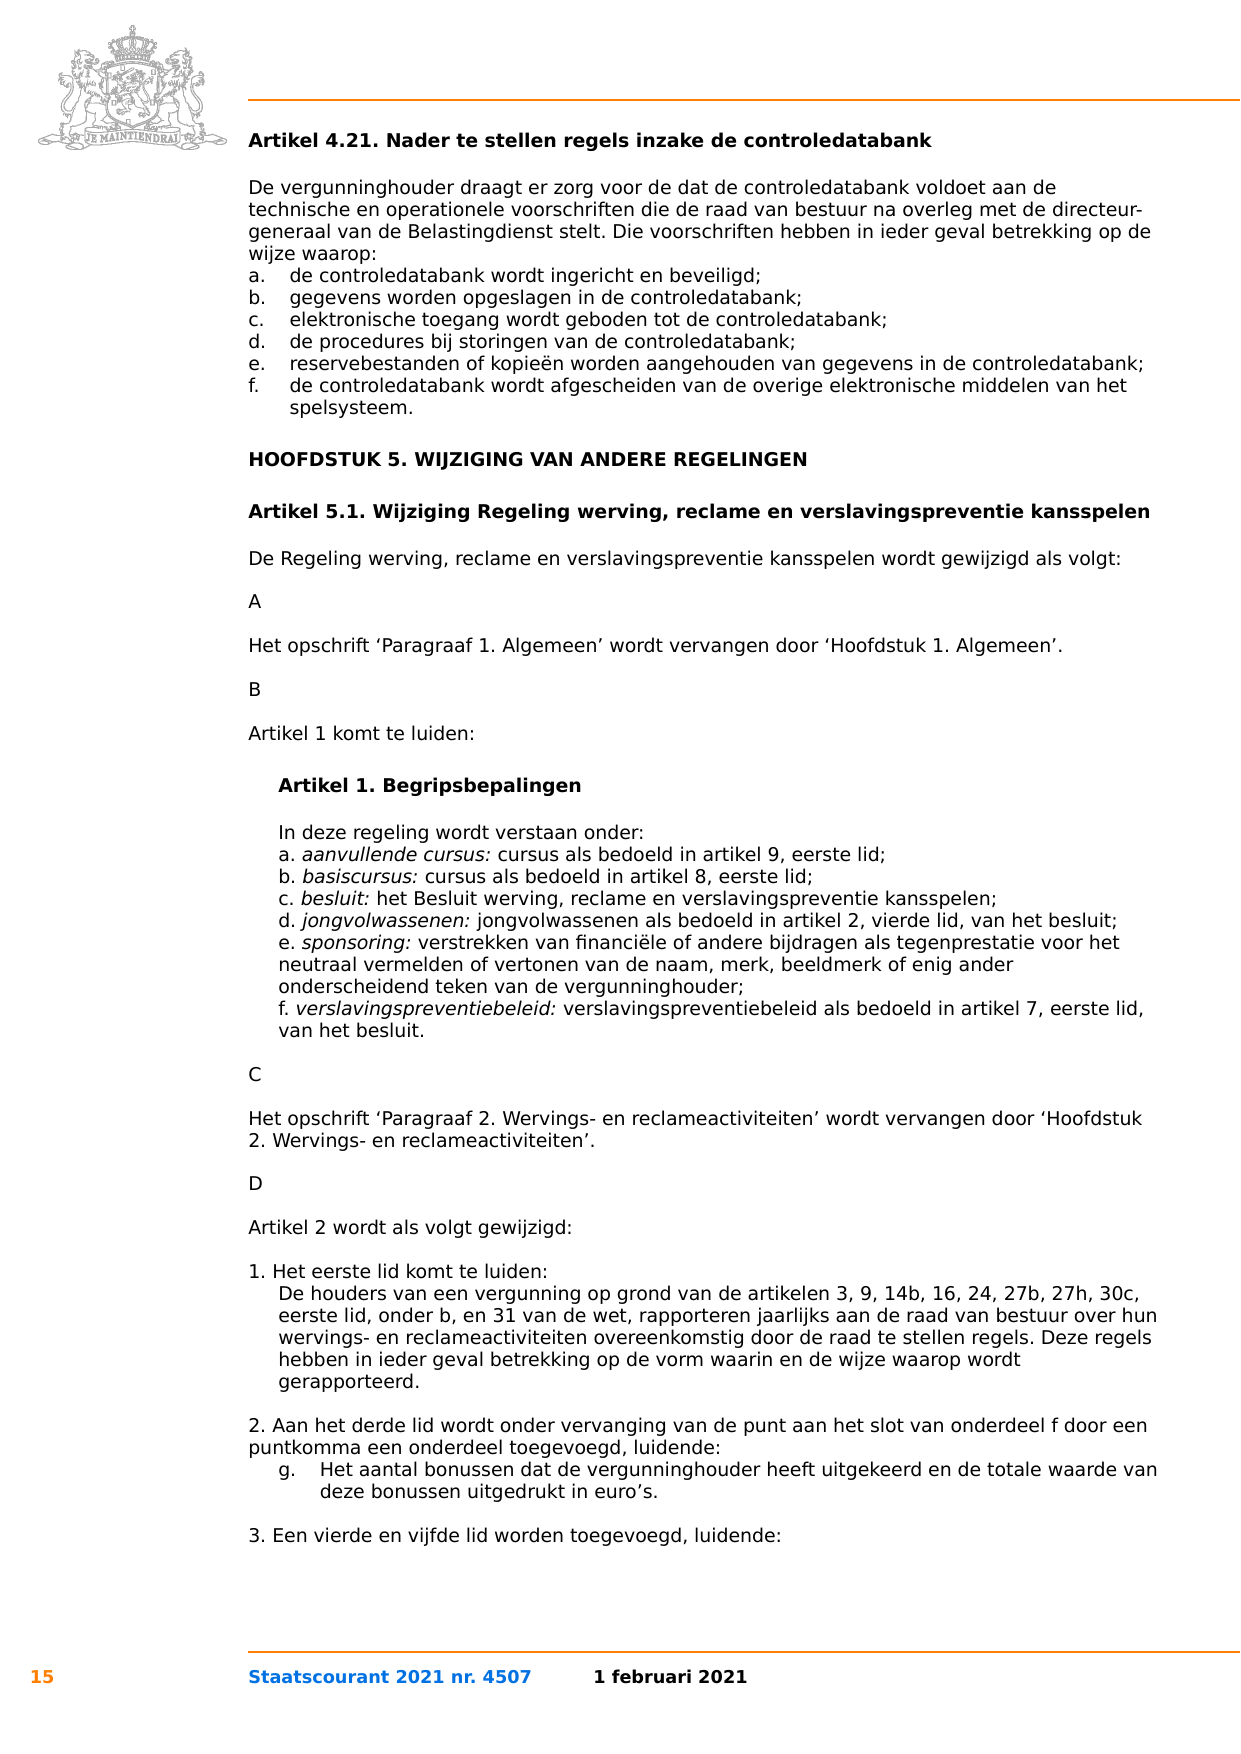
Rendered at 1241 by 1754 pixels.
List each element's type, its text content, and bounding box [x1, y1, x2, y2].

text e. reservebestanden of kopieën worden aangehouden van gegevens in de controledatabank; [248, 353, 1163, 375]
text D [248, 1173, 1163, 1195]
text A [248, 591, 1163, 613]
text 3. Een vierde en vijfde lid worden toegevoegd, luidende: [248, 1524, 1163, 1547]
text d. de procedures bij storingen van de controledatabank; [248, 331, 1163, 353]
text c. elektronische toegang wordt geboden tot de controledatabank; [248, 309, 1163, 331]
text 2. Aan het derde lid wordt onder vervanging van de punt aan het slot van onderdeel f door een puntkomma een onderdeel toegevoegd, luidende: [248, 1415, 1163, 1459]
text c. besluit: het Besluit werving, reclame en verslavingspreventie kansspelen; [278, 888, 1163, 910]
text g. Het aantal bonussen dat de vergunninghouder heeft uitgekeerd en de totale waarde van deze bonussen uitgedrukt in euro’s. [278, 1459, 1163, 1503]
text De Regeling werving, reclame en verslavingspreventie kansspelen wordt gewijzigd als volgt: [248, 548, 1163, 569]
text Het opschrift ‘Paragraaf 1. Algemeen’ wordt vervangen door ‘Hoofdstuk 1. Algemeen’. [248, 635, 1163, 657]
text f. de controledatabank wordt afgescheiden van de overige elektronische middelen van het spelsysteem. [248, 375, 1163, 419]
text Het opschrift ‘Paragraaf 2. Wervings- en reclameactiviteiten’ wordt vervangen door ‘Hoofdstuk 2. Wervings- en reclameactiviteiten’. [248, 1107, 1163, 1151]
text d. jongvolwassenen: jongvolwassenen als bedoeld in artikel 2, vierde lid, van het besluit; [278, 910, 1163, 932]
text f. verslavingspreventiebeleid: verslavingspreventiebeleid als bedoeld in artikel 7, eerste lid, van het besluit. [278, 998, 1163, 1042]
text De houders van een vergunning op grond van de artikelen 3, 9, 14b, 16, 24, 27b, 27h, 30c, eerste lid, onder b, en 31 van de wet, rapporteren jaarlijks aan de raad van bestuur over hun wervings- en reclameactiviteiten overeenkomstig door de raad te stellen regels. Deze regels hebben in ieder geval betrekking op de vorm waarin en de wijze waarop wordt gerapporteerd. [278, 1283, 1163, 1393]
text C [248, 1064, 1163, 1086]
text Artikel 2 wordt als volgt gewijzigd: [248, 1217, 1163, 1239]
text Artikel 1 komt te luiden: [248, 723, 1163, 745]
subtitle Artikel 4.21. Nader te stellen regels inzake de controledatabank [248, 130, 1163, 152]
text B [248, 679, 1163, 701]
text In deze regeling wordt verstaan onder: [278, 822, 1163, 844]
subtitle Artikel 1. Begripsbepalingen [278, 775, 1163, 797]
text b. gegevens worden opgeslagen in de controledatabank; [248, 287, 1163, 309]
text a. de controledatabank wordt ingericht en beveiligd; [248, 265, 1163, 287]
text e. sponsoring: verstrekken van financiële of andere bijdragen als tegenprestatie voor het neutraal vermelden of vertonen van de naam, merk, beeldmerk of enig ander onderscheidend teken van de vergunninghouder; [278, 932, 1163, 998]
text 1. Het eerste lid komt te luiden: [248, 1261, 1163, 1283]
picture [38, 25, 227, 150]
text De vergunninghouder draagt er zorg voor de dat de controledatabank voldoet aan de technische en operationele voorschriften die de raad van bestuur na overleg met de directeur-generaal van de Belastingdienst stelt. Die voorschriften hebben in ieder geval betrekking op de wijze waarop: [248, 177, 1163, 265]
text b. basiscursus: cursus als bedoeld in artikel 8, eerste lid; [278, 866, 1163, 888]
subtitle Artikel 5.1. Wijziging Regeling werving, reclame en verslavingspreventie kansspelen [248, 501, 1163, 523]
subtitle HOOFDSTUK 5. WIJZIGING VAN ANDERE REGELINGEN [248, 449, 1163, 471]
text a. aanvullende cursus: cursus als bedoeld in artikel 9, eerste lid; [278, 844, 1163, 866]
